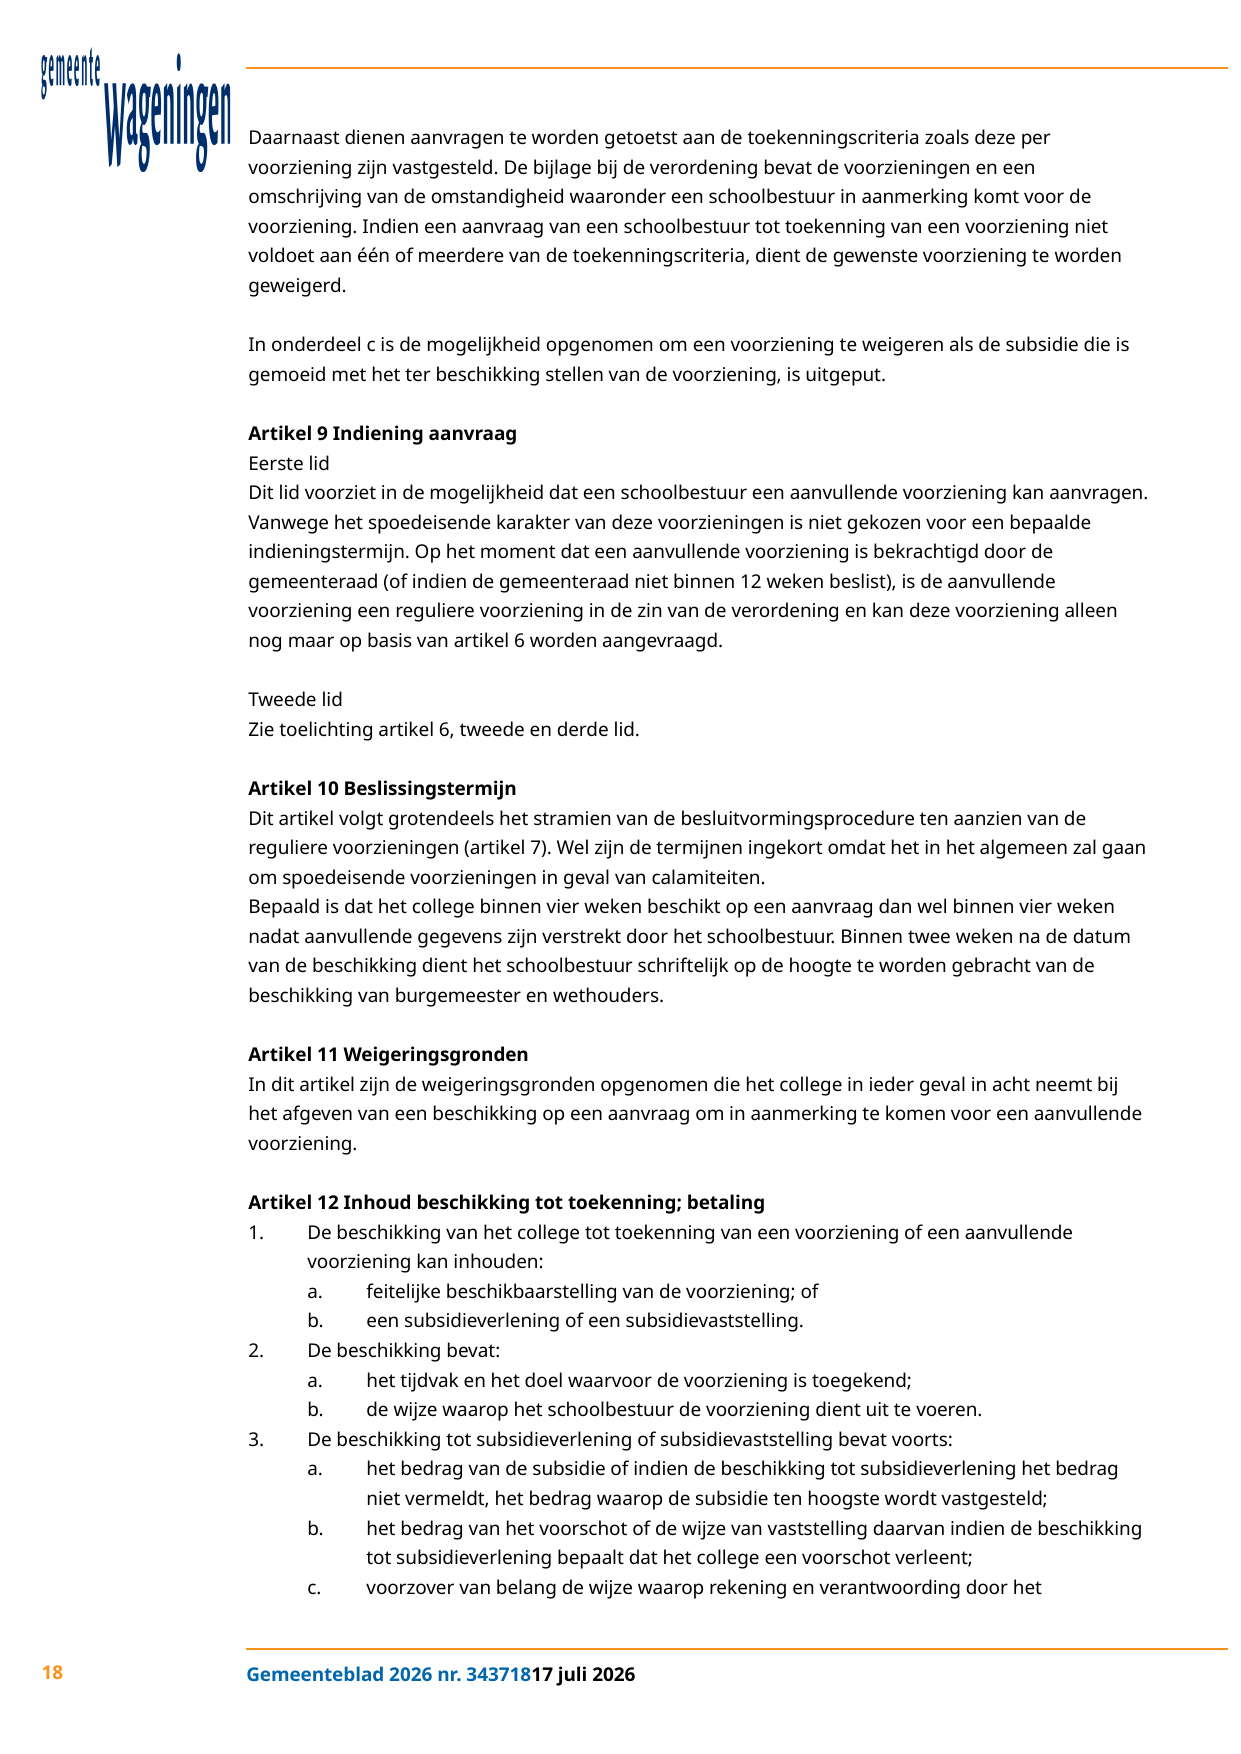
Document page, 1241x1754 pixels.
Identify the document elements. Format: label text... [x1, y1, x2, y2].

text Artikel 9 Indiening aanvraag [248, 420, 1152, 446]
text Artikel 11 Weigeringsgronden [248, 1041, 1152, 1067]
list het bedrag van de subsidie of indien de beschikking tot subsidieverlening het bedrag niet vermeldt, het bedrag waarop de subsidie ten hoogste wordt vastgesteld; [307, 1456, 1152, 1511]
text Eerste lid [248, 450, 1152, 476]
list het tijdvak en het doel waarvoor de voorziening is toegekend; [307, 1367, 1152, 1393]
text In onderdeel c is de mogelijkheid opgenomen om een voorziening te weigeren als de subsidie die is gemoeid met het ter beschikking stellen van de voorziening, is uitgeput. [248, 331, 1152, 387]
list De beschikking tot subsidieverlening of subsidievaststelling bevat voorts: [248, 1426, 1152, 1452]
text Zie toelichting artikel 6, tweede en derde lid. [248, 716, 1152, 742]
list een subsidieverlening of een subsidievaststelling. [307, 1308, 1152, 1333]
list feitelijke beschikbaarstelling van de voorziening; of [307, 1278, 1152, 1304]
text Bepaald is dat het college binnen vier weken beschikt op een aanvraag dan wel binnen vier weken nadat aanvullende gegevens zijn verstrekt door het schoolbestuur. Binnen twee weken na de datum van de beschikking dient het schoolbestuur schriftelijk op de hoogte te worden gebracht van de beschikking van burgemeester en wethouders. [248, 893, 1152, 1008]
picture [41, 47, 231, 172]
list De beschikking bevat: [248, 1337, 1152, 1363]
list De beschikking van het college tot toekenning van een voorziening of een aanvullende voorziening kan inhouden: [248, 1219, 1152, 1274]
text Daarnaast dienen aanvragen te worden getoetst aan de toekenningscriteria zoals deze per voorziening zijn vastgesteld. De bijlage bij de verordening bevat de voorzieningen en een omschrijving van de omstandigheid waaronder een schoolbestuur in aanmerking komt voor de voorziening. Indien een aanvraag van een schoolbestuur tot toekenning van een voorziening niet voldoet aan één of meerdere van de toekenningscriteria, dient de gewenste voorziening te worden geweigerd. [248, 124, 1152, 298]
text Artikel 12 Inhoud beschikking tot toekenning; betaling [248, 1189, 1152, 1215]
text Dit lid voorziet in de mogelijkheid dat een schoolbestuur een aanvullende voorziening kan aanvragen. Vanwege het spoedeisende karakter van deze voorzieningen is niet gekozen voor een bepaalde indieningstermijn. Op het moment dat een aanvullende voorziening is bekrachtigd door de gemeenteraad (of indien de gemeenteraad niet binnen 12 weken beslist), is de aanvullende voorziening een reguliere voorziening in de zin van de verordening en kan deze voorziening alleen nog maar op basis van artikel 6 worden aangevraagd. [248, 479, 1152, 653]
text Artikel 10 Beslissingstermijn [248, 775, 1152, 801]
text Dit artikel volgt grotendeels het stramien van de besluitvormingsprocedure ten aanzien van de reguliere voorzieningen (artikel 7). Wel zijn de termijnen ingekort omdat het in het algemeen zal gaan om spoedeisende voorzieningen in geval van calamiteiten. [248, 805, 1152, 890]
list voorzover van belang de wijze waarop rekening en verantwoording door het [307, 1574, 1152, 1600]
text In dit artikel zijn de weigeringsgronden opgenomen die het college in ieder geval in acht neemt bij het afgeven van een beschikking op een aanvraag om in aanmerking te komen voor een aanvullende voorziening. [248, 1071, 1152, 1156]
list de wijze waarop het schoolbestuur de voorziening dient uit te voeren. [307, 1396, 1152, 1422]
list het bedrag van het voorschot of de wijze van vaststelling daarvan indien de beschikking tot subsidieverlening bepaalt dat het college een voorschot verleent; [307, 1515, 1152, 1570]
text Tweede lid [248, 686, 1152, 712]
